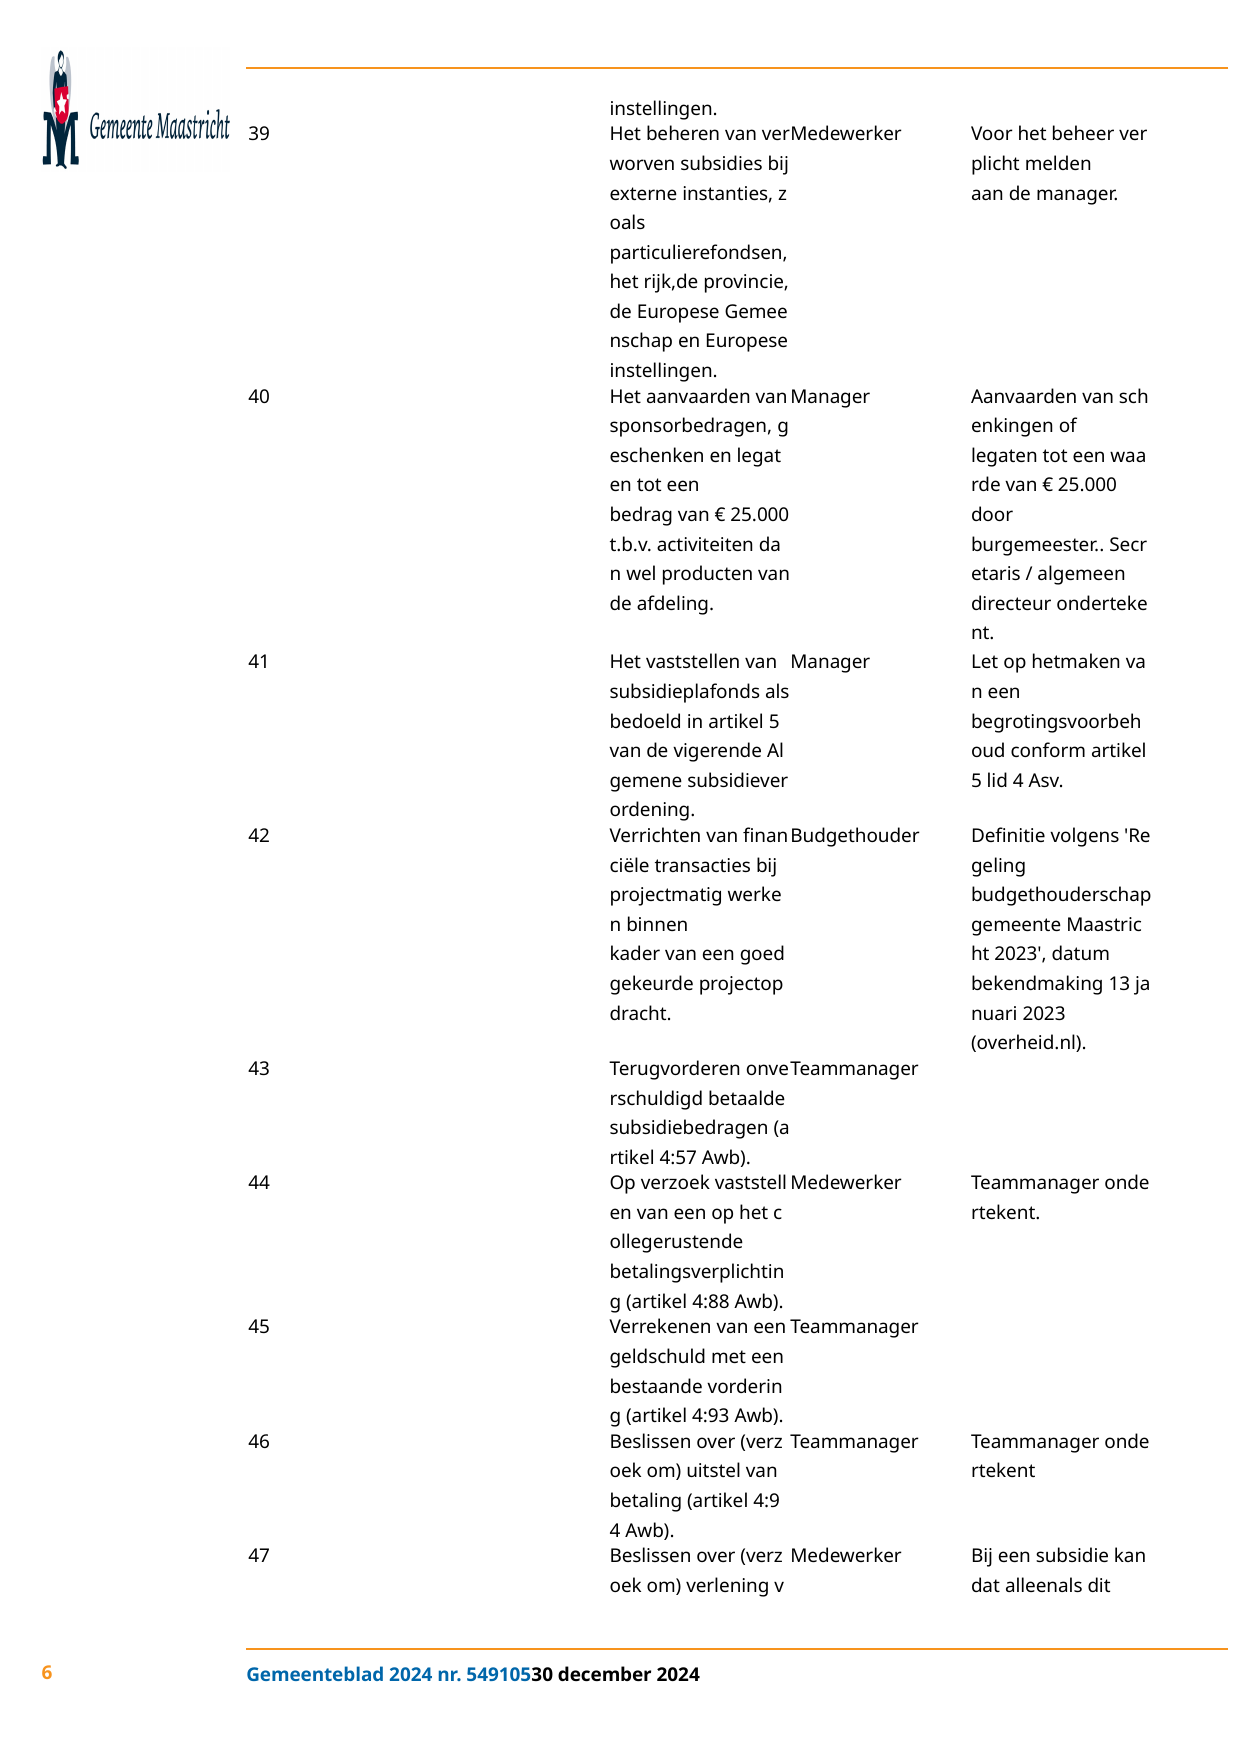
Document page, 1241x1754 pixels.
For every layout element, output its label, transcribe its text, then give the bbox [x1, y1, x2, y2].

table_header Let op hetmaken van een begrotingsvoorbehoud conform artikel 5 lid 4 Asv. [971, 649, 1152, 822]
table_header [429, 649, 609, 822]
table_cell Manager [790, 383, 971, 645]
table_cell 44 [248, 1170, 429, 1314]
table_cell Teammanager [790, 1428, 971, 1543]
table_cell [429, 1428, 609, 1543]
table_cell [971, 1314, 1152, 1428]
table_cell 39 [248, 121, 429, 383]
table_cell 47 [248, 1543, 429, 1598]
table_cell Bij een subsidie kan dat alleenals dit [971, 1543, 1152, 1598]
table_cell [971, 95, 1152, 121]
table_cell [429, 121, 609, 383]
table_cell Medewerker [790, 1543, 971, 1598]
table_cell Teammanager ondertekent [971, 1428, 1152, 1543]
table_cell Teammanager [790, 1055, 971, 1169]
table_header Manager [790, 649, 971, 822]
picture [41, 47, 231, 172]
table_cell 43 [248, 1055, 429, 1169]
table_cell [429, 1055, 609, 1169]
table_cell instellingen. [609, 95, 790, 121]
table_cell Het aanvaarden van sponsorbedragen, geschenken en legaten tot een bedrag van € 25.000t.b.v. activiteiten dan wel producten van de afdeling. [609, 383, 790, 645]
table_cell Op verzoek vaststellen van een op het collegerustende betalingsverplichting (artikel 4:88 Awb). [609, 1170, 790, 1314]
table_cell Medewerker [790, 1170, 971, 1314]
table_cell 42 [248, 822, 429, 1055]
table_cell Terugvorderen onverschuldigd betaalde subsidiebedragen (artikel 4:57 Awb). [609, 1055, 790, 1169]
table_cell Teammanager [790, 1314, 971, 1428]
table_cell [429, 822, 609, 1055]
table_cell Budgethouder [790, 822, 971, 1055]
table_cell Verrekenen van een geldschuld met een bestaande vordering (artikel 4:93 Awb). [609, 1314, 790, 1428]
table_cell Het beheren van verworven subsidies bij externe instanties, zoals particulierefondsen, het rijk,de provincie, de Europese Gemeenschap en Europese instellingen. [609, 121, 790, 383]
table_cell Aanvaarden van schenkingen of legaten tot een waarde van € 25.000 door burgemeester.. Secretaris / algemeen directeur ondertekent. [971, 383, 1152, 645]
table_header Het vaststellen van subsidieplafonds als bedoeld in artikel 5 van de vigerende Algemene subsidieverordening. [609, 649, 790, 822]
table_cell [790, 95, 971, 121]
table_cell [248, 95, 429, 121]
table_cell 46 [248, 1428, 429, 1543]
table_cell [429, 95, 609, 121]
table_cell [429, 1170, 609, 1314]
table_cell [971, 1055, 1152, 1169]
table_cell Beslissen over (verzoek om) uitstel van betaling (artikel 4:94 Awb). [609, 1428, 790, 1543]
table_cell Verrichten van financiële transacties bij projectmatig werken binnen kader van een goedgekeurde projectopdracht. [609, 822, 790, 1055]
table_cell 45 [248, 1314, 429, 1428]
table_header 41 [248, 649, 429, 822]
table_cell Definitie volgens 'Regeling budgethouderschapgemeente Maastricht 2023', datum bekendmaking 13 januari 2023 (overheid.nl). [971, 822, 1152, 1055]
table_cell [429, 1314, 609, 1428]
table_cell 40 [248, 383, 429, 645]
table_cell Teammanager ondertekent. [971, 1170, 1152, 1314]
table_cell [429, 1543, 609, 1598]
table_cell Medewerker [790, 121, 971, 383]
table_cell Voor het beheer verplicht melden aan de manager. [971, 121, 1152, 383]
table_cell [429, 383, 609, 645]
table_cell Beslissen over (verzoek om) verlening v [609, 1543, 790, 1598]
